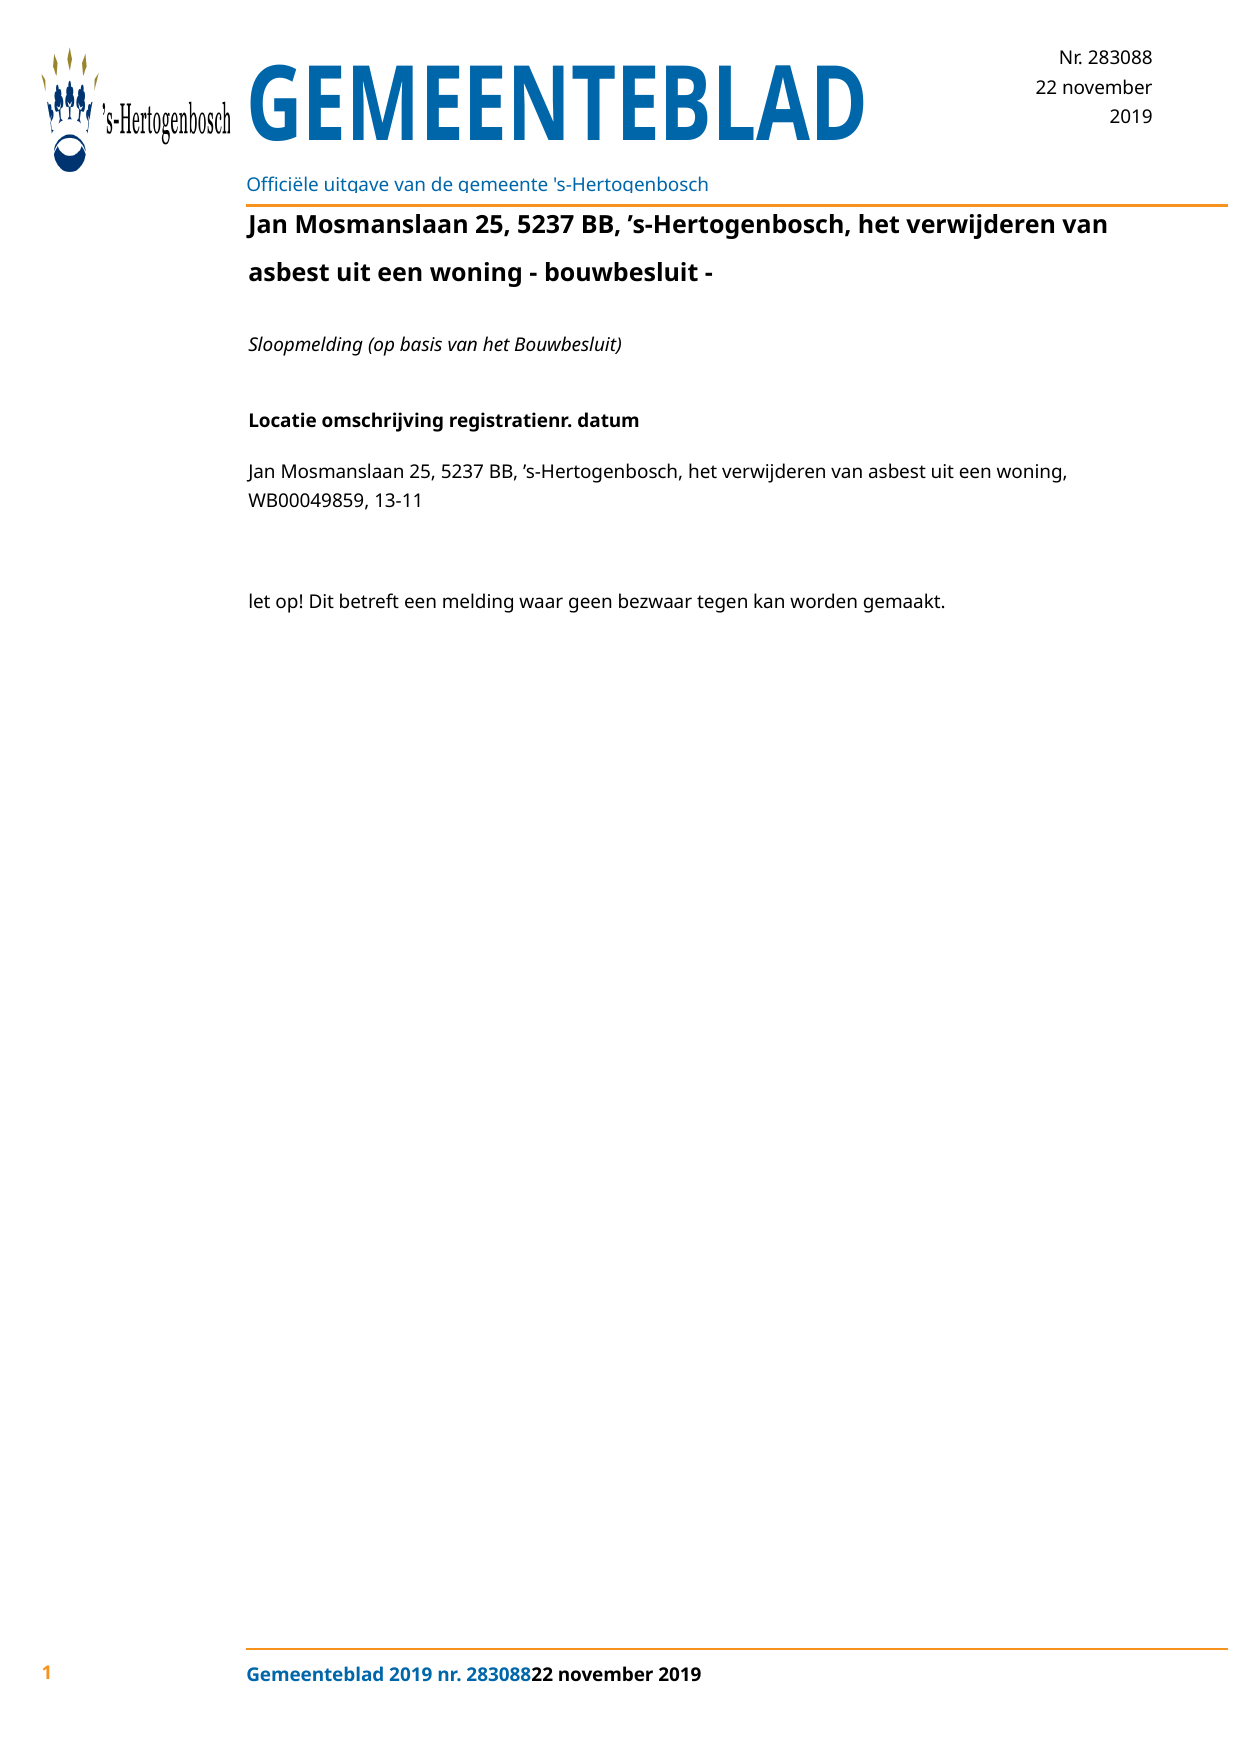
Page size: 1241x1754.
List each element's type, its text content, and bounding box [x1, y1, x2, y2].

text Jan Mosmanslaan 25, 5237 BB, ’s-Hertogenbosch, het verwijderen van asbest uit een woning - bouwbesluit - [248, 207, 1152, 288]
text let op! Dit betreft een melding waar geen bezwaar tegen kan worden gemaakt. [248, 588, 1152, 614]
text Locatie omschrijving registratienr. datum [248, 408, 1152, 433]
text Jan Mosmanslaan 25, 5237 BB, ’s-Hertogenbosch, het verwijderen van asbest uit een woning, WB00049859, 13-11 [248, 458, 1152, 513]
text Sloopmelding (op basis van het Bouwbesluit) [248, 331, 1152, 357]
picture [41, 47, 231, 172]
